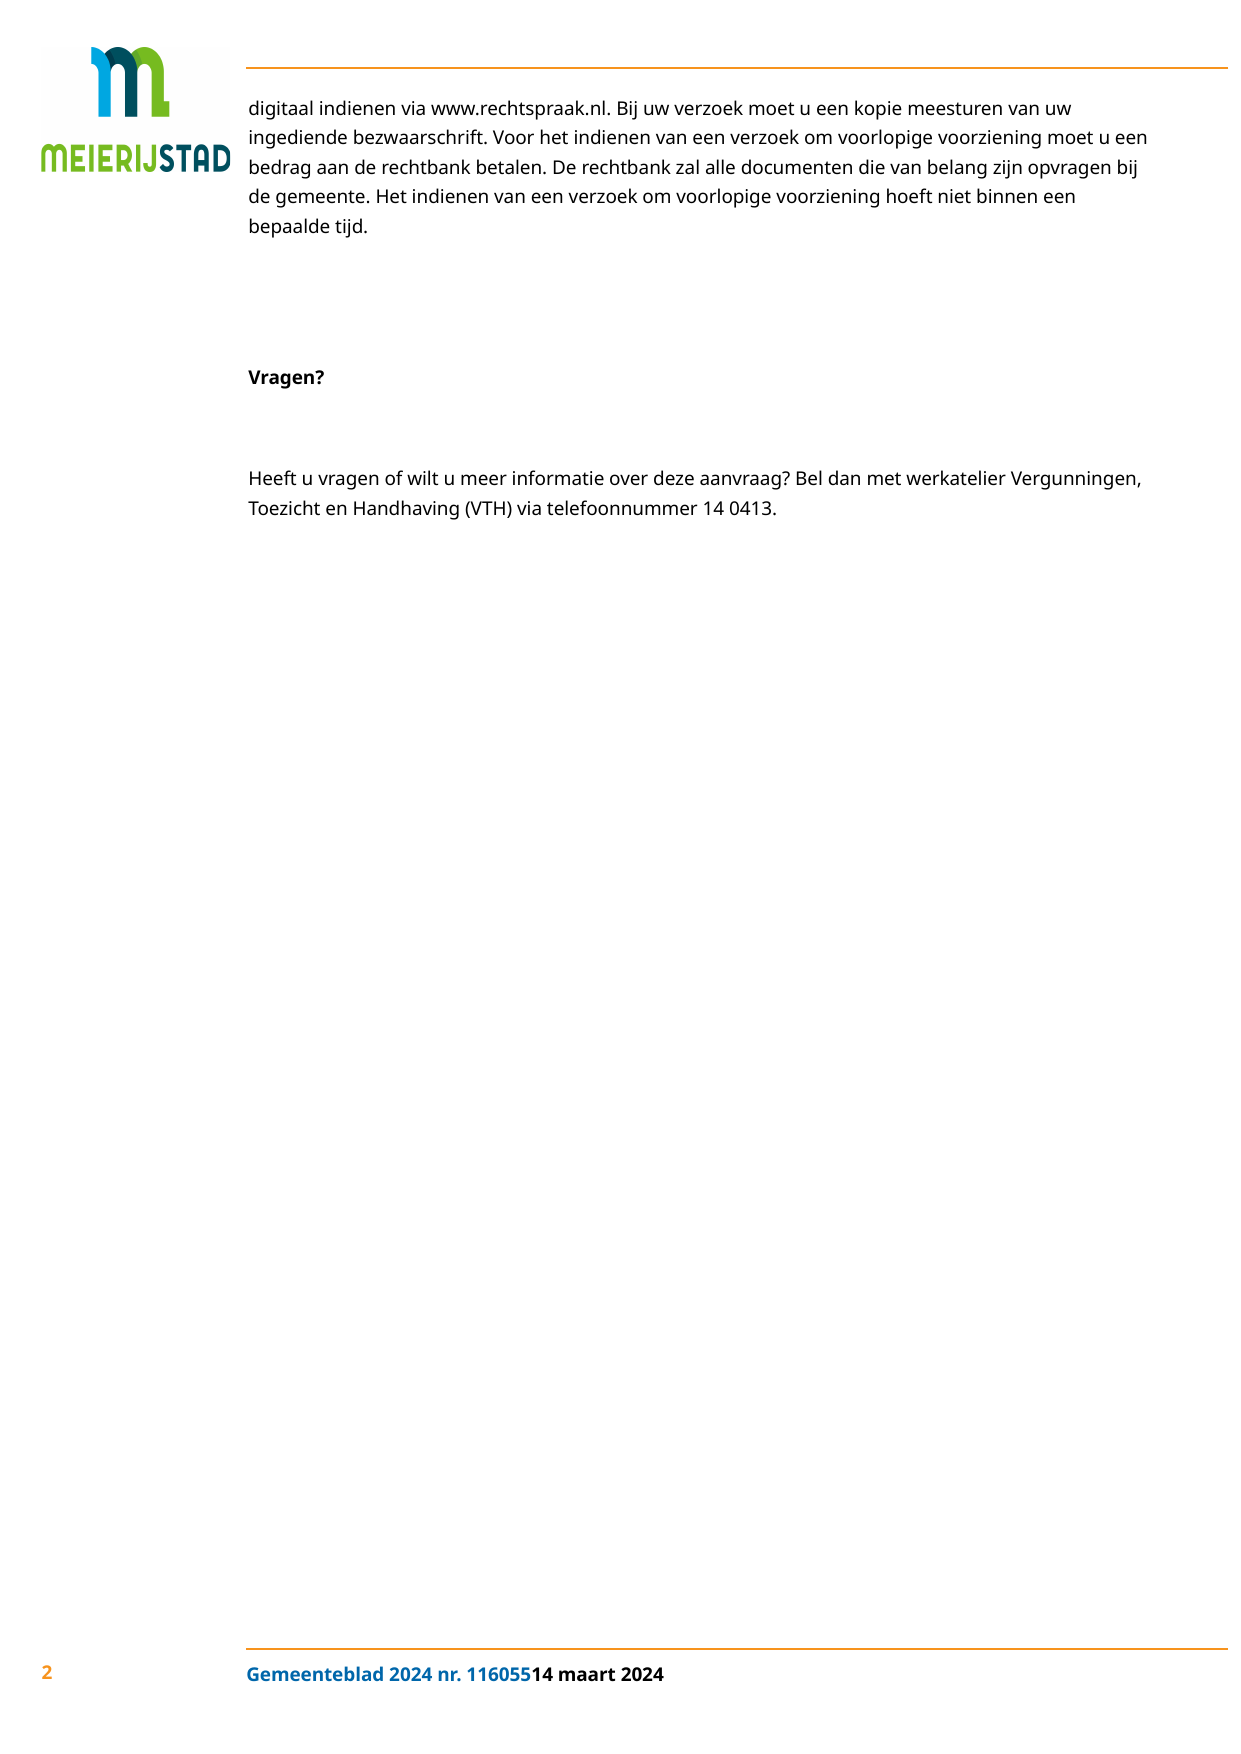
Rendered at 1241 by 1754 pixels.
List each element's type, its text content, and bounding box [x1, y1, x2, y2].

picture [41, 47, 231, 172]
text digitaal indienen via www.rechtspraak.nl. Bij uw verzoek moet u een kopie meesturen van uw ingediende bezwaarschrift. Voor het indienen van een verzoek om voorlopige voorziening moet u een bedrag aan de rechtbank betalen. De rechtbank zal alle documenten die van belang zijn opvragen bij de gemeente. Het indienen van een verzoek om voorlopige voorziening hoeft niet binnen een bepaalde tijd. [248, 95, 1152, 239]
text Heeft u vragen of wilt u meer informatie over deze aanvraag? Bel dan met werkatelier Vergunningen, Toezicht en Handhaving (VTH) via telefoonnummer 14 0413. [248, 465, 1152, 521]
text Vragen? [248, 364, 1152, 390]
